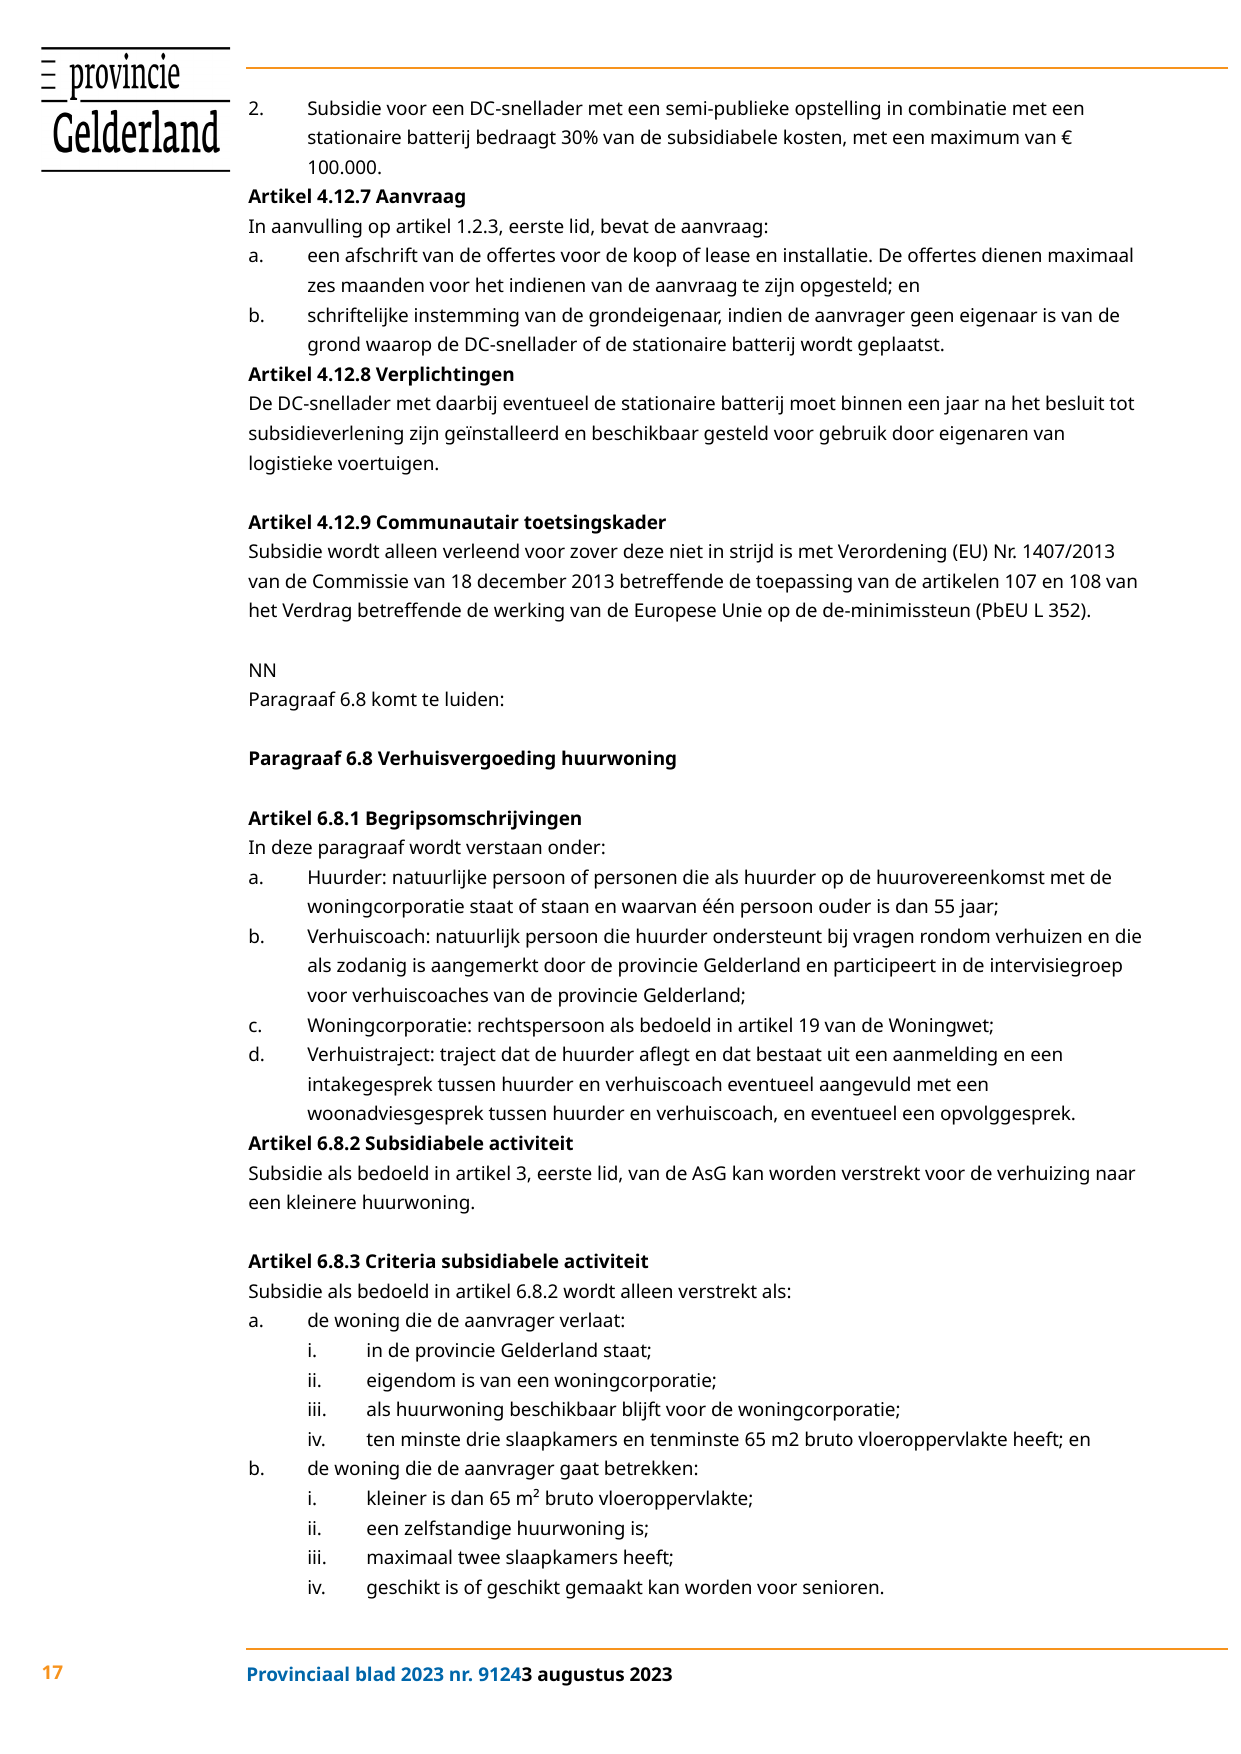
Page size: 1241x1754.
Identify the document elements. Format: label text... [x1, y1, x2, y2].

text De DC-snellader met daarbij eventueel de stationaire batterij moet binnen een jaar na het besluit tot subsidieverlening zijn geïnstalleerd en beschikbaar gesteld voor gebruik door eigenaren van logistieke voertuigen. [248, 391, 1152, 476]
list Woningcorporatie: rechtspersoon als bedoeld in artikel 19 van de Woningwet; [248, 1012, 1152, 1038]
text Artikel 4.12.7 Aanvraag [248, 183, 1152, 209]
list Verhuistraject: traject dat de huurder aflegt en dat bestaat uit een aanmelding en een intakegesprek tussen huurder en verhuiscoach eventueel aangevuld met een woonadviesgesprek tussen huurder en verhuiscoach, en eventueel een opvolggesprek. [248, 1041, 1152, 1126]
list als huurwoning beschikbaar blijft voor de woningcorporatie; [307, 1396, 1152, 1422]
list Subsidie voor een DC-snellader met een semi-publieke opstelling in combinatie met een stationaire batterij bedraagt 30% van de subsidiabele kosten, met een maximum van € 100.000. [248, 95, 1152, 180]
list maximaal twee slaapkamers heeft; [307, 1544, 1152, 1570]
picture [41, 47, 231, 172]
text Paragraaf 6.8 komt te luiden: [248, 686, 1152, 712]
list kleiner is dan 65 m² bruto vloeroppervlakte; [307, 1485, 1152, 1511]
list ten minste drie slaapkamers en tenminste 65 m2 bruto vloeroppervlakte heeft; en [307, 1426, 1152, 1452]
list eigendom is van een woningcorporatie; [307, 1367, 1152, 1393]
text Subsidie wordt alleen verleend voor zover deze niet in strijd is met Verordening (EU) Nr. 1407/2013 van de Commissie van 18 december 2013 betreffende de toepassing van de artikelen 107 en 108 van het Verdrag betreffende de werking van de Europese Unie op de de-minimissteun (PbEU L 352). [248, 538, 1152, 623]
text Artikel 4.12.8 Verplichtingen [248, 361, 1152, 387]
list een afschrift van de offertes voor de koop of lease en installatie. De offertes dienen maximaal zes maanden voor het indienen van de aanvraag te zijn opgesteld; en [248, 243, 1152, 298]
list Huurder: natuurlijke persoon of personen die als huurder op de huurovereenkomst met de woningcorporatie staat of staan en waarvan één persoon ouder is dan 55 jaar; [248, 864, 1152, 919]
list geschikt is of geschikt gemaakt kan worden voor senioren. [307, 1574, 1152, 1600]
text Subsidie als bedoeld in artikel 6.8.2 wordt alleen verstrekt als: [248, 1278, 1152, 1304]
text NN [248, 657, 1152, 683]
list de woning die de aanvrager gaat betrekken: [248, 1456, 1152, 1481]
list Verhuiscoach: natuurlijk persoon die huurder ondersteunt bij vragen rondom verhuizen en die als zodanig is aangemerkt door de provincie Gelderland en participeert in de intervisiegroep voor verhuiscoaches van de provincie Gelderland; [248, 923, 1152, 1008]
list in de provincie Gelderland staat; [307, 1337, 1152, 1363]
text Artikel 6.8.1 Begripsomschrijvingen [248, 805, 1152, 831]
list de woning die de aanvrager verlaat: [248, 1308, 1152, 1333]
text In deze paragraaf wordt verstaan onder: [248, 834, 1152, 860]
list schriftelijke instemming van de grondeigenaar, indien de aanvrager geen eigenaar is van de grond waarop de DC-snellader of de stationaire batterij wordt geplaatst. [248, 302, 1152, 357]
text Artikel 6.8.3 Criteria subsidiabele activiteit [248, 1248, 1152, 1274]
text Artikel 4.12.9 Communautair toetsingskader [248, 509, 1152, 535]
text Artikel 6.8.2 Subsidiabele activiteit [248, 1130, 1152, 1156]
text Paragraaf 6.8 Verhuisvergoeding huurwoning [248, 746, 1152, 771]
text In aanvulling op artikel 1.2.3, eerste lid, bevat de aanvraag: [248, 213, 1152, 239]
list een zelfstandige huurwoning is; [307, 1515, 1152, 1541]
text Subsidie als bedoeld in artikel 3, eerste lid, van de AsG kan worden verstrekt voor de verhuizing naar een kleinere huurwoning. [248, 1160, 1152, 1215]
